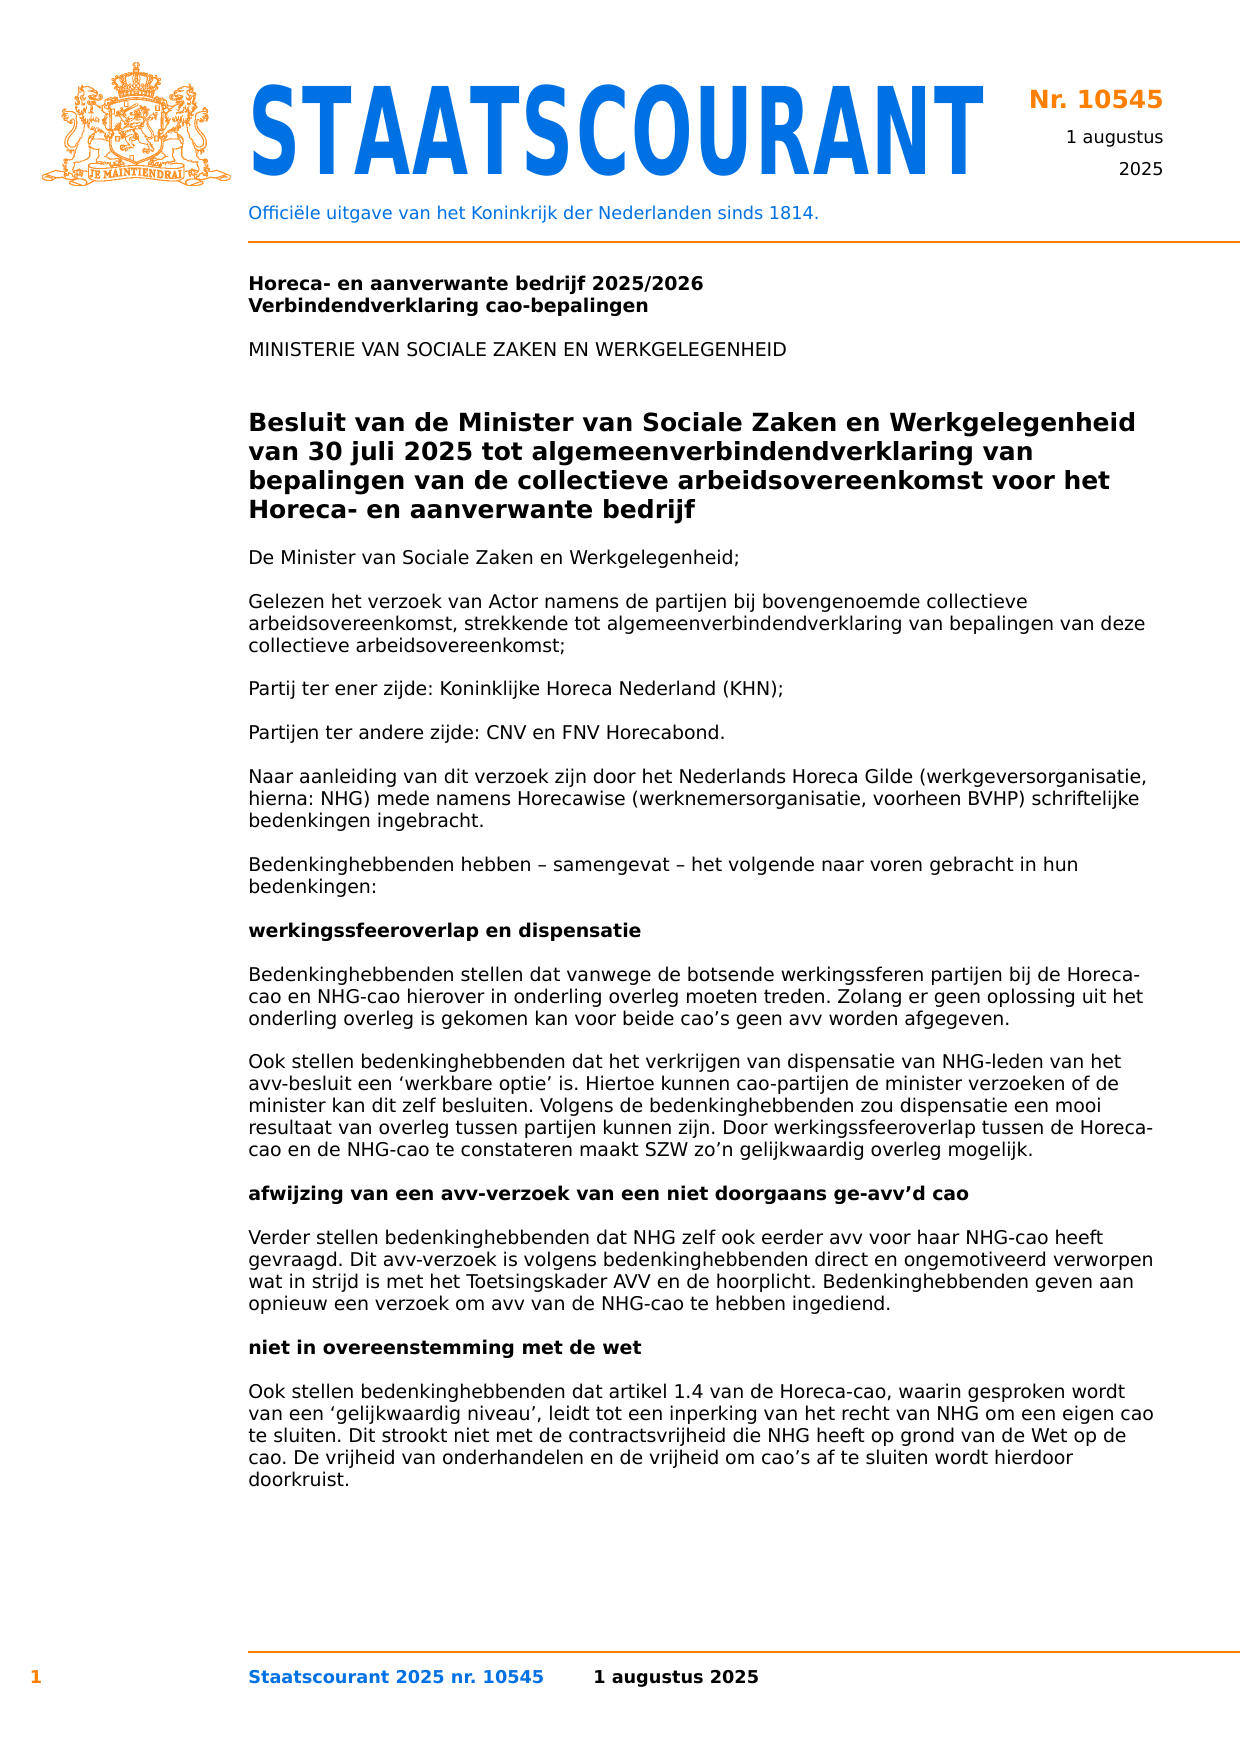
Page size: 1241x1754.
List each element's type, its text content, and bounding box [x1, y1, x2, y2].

table_cell 2025 [998, 153, 1240, 203]
text Ook stellen bedenkinghebbenden dat het verkrijgen van dispensatie van NHG-leden van het avv-besluit een ‘werkbare optie’ is. Hiertoe kunnen cao-partijen de minister verzoeken of de minister kan dit zelf besluiten. Volgens de bedenkinghebbenden zou dispensatie een mooi resultaat van overleg tussen partijen kunnen zijn. Door werkingssfeeroverlap tussen de Horeca-cao en de NHG-cao te constateren maakt SZW zo’n gelijkwaardig overleg mogelijk. [248, 1051, 1163, 1161]
text Partij ter ener zijde: Koninklijke Horeca Nederland (KHN); [248, 678, 1163, 700]
subtitle Besluit van de Minister van Sociale Zaken en Werkgelegenheid van 30 juli 2025 tot algemeenverbindendverklaring van bepalingen van de collectieve arbeidsovereenkomst voor het Horeca- en aanverwante bedrijf [248, 408, 1163, 525]
text Gelezen het verzoek van Actor namens de partijen bij bovengenoemde collectieve arbeidsovereenkomst, strekkende tot algemeenverbindendverklaring van bepalingen van deze collectieve arbeidsovereenkomst; [248, 591, 1163, 656]
text Bedenkinghebbenden hebben – samengevat – het volgende naar voren gebracht in hun bedenkingen: [248, 854, 1163, 898]
subtitle werkingssfeeroverlap en dispensatie [248, 920, 1163, 942]
picture [41, 62, 231, 186]
subtitle niet in overeenstemming met de wet [248, 1337, 1163, 1359]
text Verbindendverklaring cao-bepalingen [248, 295, 1163, 317]
subtitle afwijzing van een avv-verzoek van een niet doorgaans ge-avv’d cao [248, 1183, 1163, 1205]
text Verder stellen bedenkinghebbenden dat NHG zelf ook eerder avv voor haar NHG-cao heeft gevraagd. Dit avv-verzoek is volgens bedenkinghebbenden direct en ongemotiveerd verworpen wat in strijd is met het Toetsingskader AVV en de hoorplicht. Bedenkinghebbenden geven aan opnieuw een verzoek om avv van de NHG-cao te hebben ingediend. [248, 1227, 1163, 1315]
table_header [25, 62, 248, 241]
text Ook stellen bedenkinghebbenden dat artikel 1.4 van de Horeca-cao, waarin gesproken wordt van een ‘gelijkwaardig niveau’, leidt tot een inperking van het recht van NHG om een eigen cao te sluiten. Dit strookt niet met de contractsvrijheid die NHG heeft op grond van de Wet op de cao. De vrijheid van onderhandelen en de vrijheid om cao’s af te sluiten wordt hierdoor doorkruist. [248, 1381, 1163, 1491]
text Naar aanleiding van dit verzoek zijn door het Nederlands Horeca Gilde (werkgeversorganisatie, hierna: NHG) mede namens Horecawise (werknemersorganisatie, voorheen BVHP) schriftelijke bedenkingen ingebracht. [248, 766, 1163, 832]
text Bedenkinghebbenden stellen dat vanwege de botsende werkingssferen partijen bij de Horeca-cao en NHG-cao hierover in onderling overleg moeten treden. Zolang er geen oplossing uit het onderling overleg is gekomen kan voor beide cao’s geen avv worden afgegeven. [248, 963, 1163, 1029]
table_cell 1 augustus [998, 121, 1240, 153]
text MINISTERIE VAN SOCIALE ZAKEN EN WERKGELEGENHEID [248, 339, 1163, 361]
text Horeca- en aanverwante bedrijf 2025/2026 [248, 273, 1163, 295]
text De Minister van Sociale Zaken en Werkgelegenheid; [248, 547, 1163, 569]
table_header Nr. 10545 [998, 62, 1240, 121]
table_header STAATSCOURANT [248, 62, 998, 203]
table_cell Officiële uitgave van het Koninkrijk der Nederlanden sinds 1814. [248, 203, 1240, 241]
text Partijen ter andere zijde: CNV en FNV Horecabond. [248, 722, 1163, 744]
